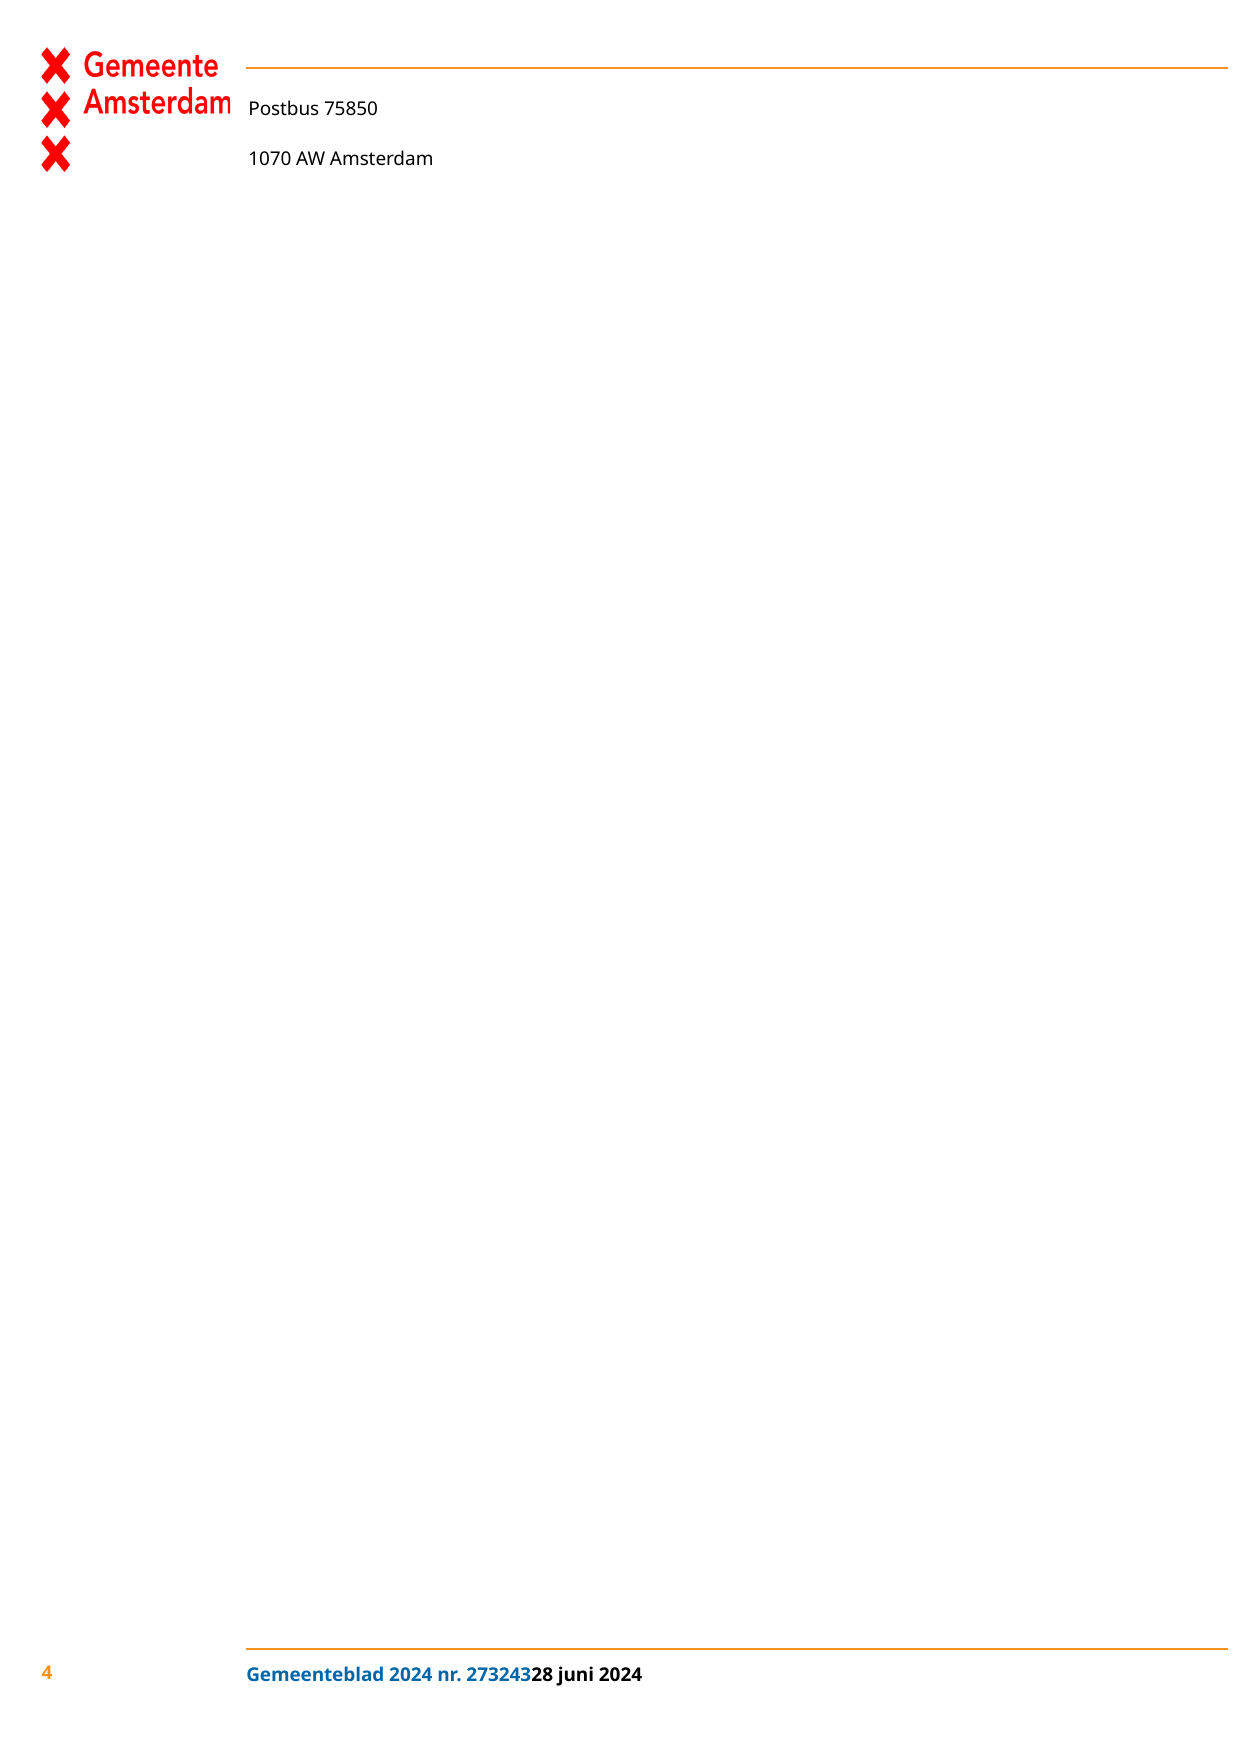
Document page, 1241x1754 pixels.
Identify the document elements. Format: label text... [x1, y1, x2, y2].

picture [41, 47, 231, 172]
text 1070 AW Amsterdam [248, 145, 1152, 171]
text Postbus 75850 [248, 95, 1152, 121]
